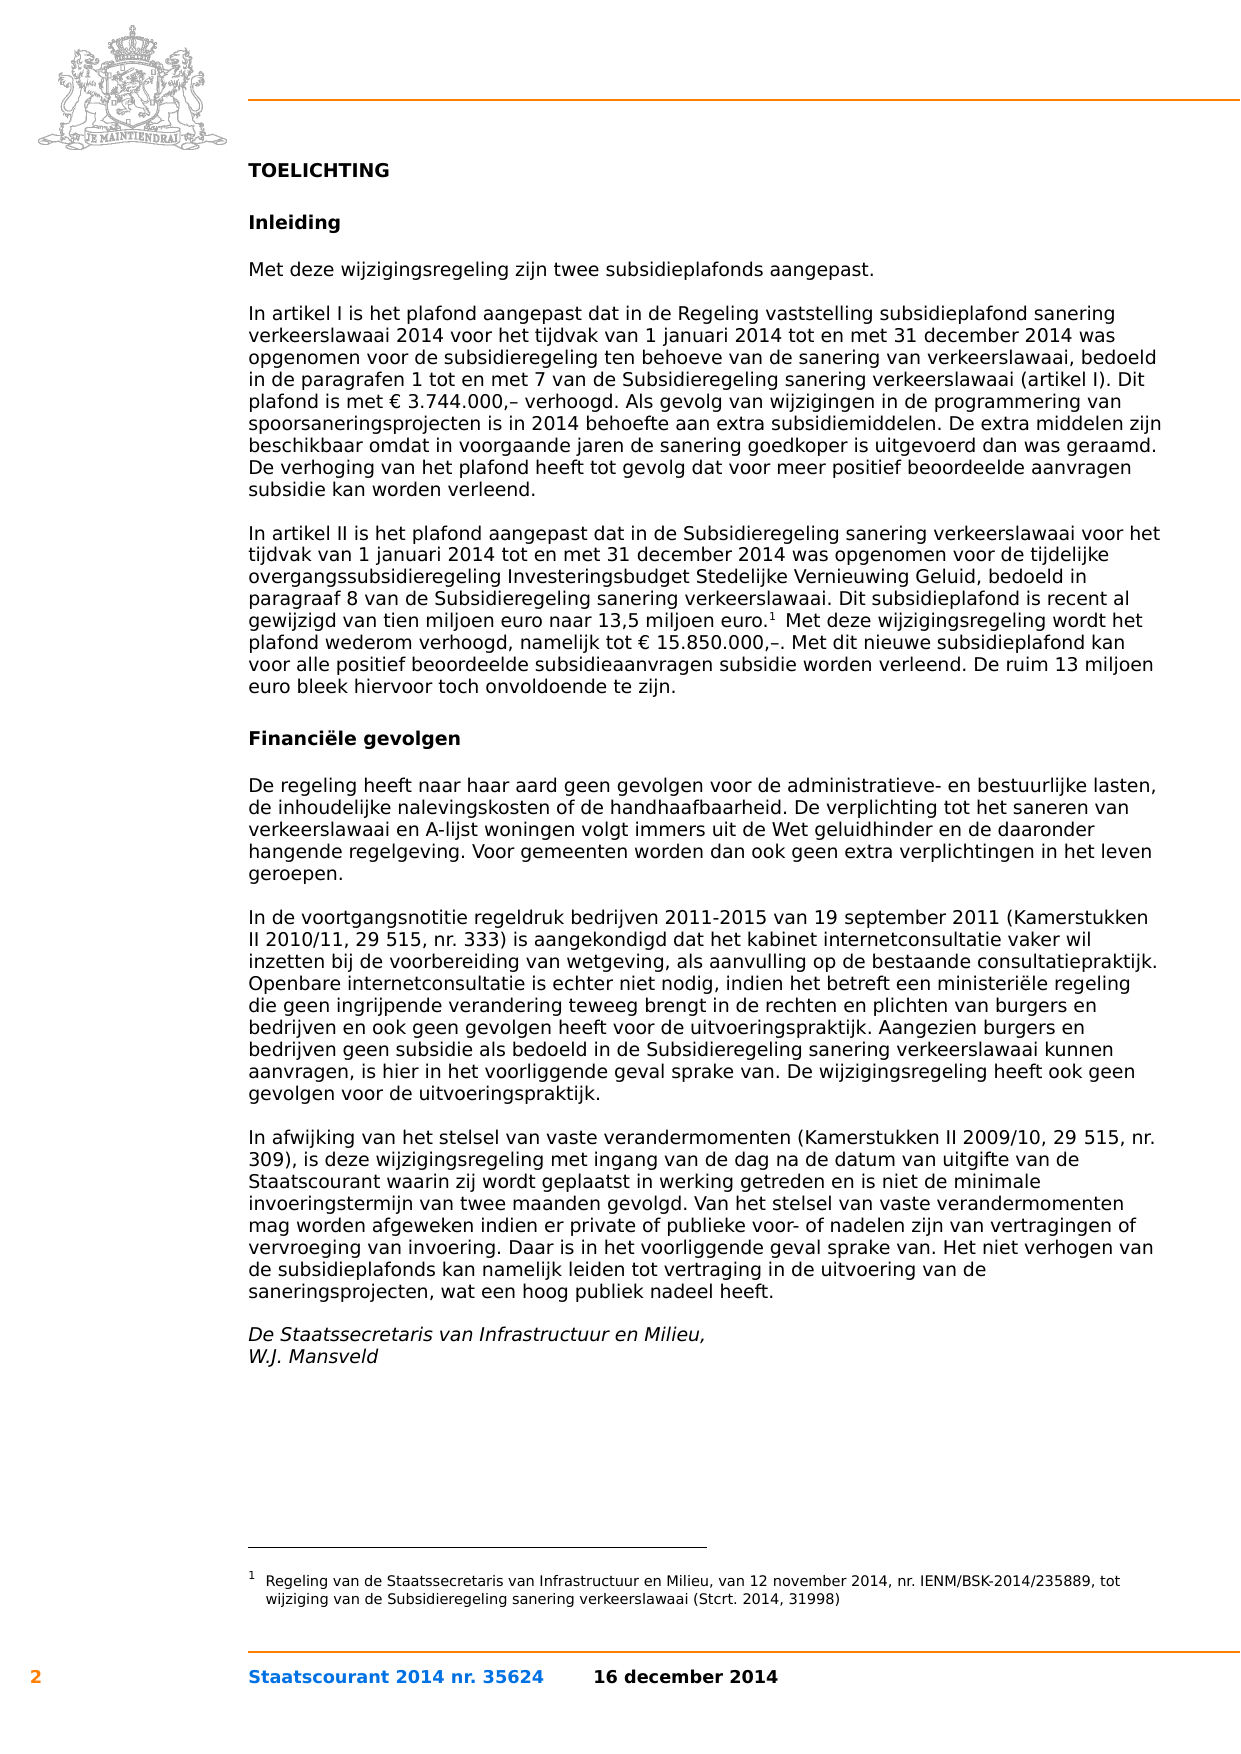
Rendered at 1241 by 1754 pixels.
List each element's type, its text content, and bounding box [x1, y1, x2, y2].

subtitle Financiële gevolgen [248, 728, 1163, 750]
text In afwijking van het stelsel van vaste verandermomenten (Kamerstukken II 2009/10, 29 515, nr. 309), is deze wijzigingsregeling met ingang van de dag na de datum van uitgifte van de Staatscourant waarin zij wordt geplaatst in werking getreden en is niet de minimale invoeringstermijn van twee maanden gevolgd. Van het stelsel van vaste verandermomenten mag worden afgeweken indien er private of publieke voor- of nadelen zijn van vertragingen of vervroeging van invoering. Daar is in het voorliggende geval sprake van. Het niet verhogen van de subsidieplafonds kan namelijk leiden tot vertraging in de uitvoering van de saneringsprojecten, wat een hoog publiek nadeel heeft. [248, 1127, 1163, 1302]
text De Staatssecretaris van Infrastructuur en Milieu, W.J. Mansveld [248, 1324, 1163, 1368]
subtitle TOELICHTING [248, 160, 1163, 182]
picture [38, 25, 227, 150]
subtitle Inleiding [248, 212, 1163, 234]
text In artikel I is het plafond aangepast dat in de Regeling vaststelling subsidieplafond sanering verkeerslawaai 2014 voor het tijdvak van 1 januari 2014 tot en met 31 december 2014 was opgenomen voor de subsidieregeling ten behoeve van de sanering van verkeerslawaai, bedoeld in de paragrafen 1 tot en met 7 van de Subsidieregeling sanering verkeerslawaai (artikel I). Dit plafond is met € 3.744.000,– verhoogd. Als gevolg van wijzigingen in de programmering van spoorsaneringsprojecten is in 2014 behoefte aan extra subsidiemiddelen. De extra middelen zijn beschikbaar omdat in voorgaande jaren de sanering goedkoper is uitgevoerd dan was geraamd. De verhoging van het plafond heeft tot gevolg dat voor meer positief beoordeelde aanvragen subsidie kan worden verleend. [248, 303, 1163, 501]
text De regeling heeft naar haar aard geen gevolgen voor de administratieve- en bestuurlijke lasten, de inhoudelijke nalevingskosten of de handhaafbaarheid. De verplichting tot het saneren van verkeerslawaai en A-lijst woningen volgt immers uit de Wet geluidhinder en de daaronder hangende regelgeving. Voor gemeenten worden dan ook geen extra verplichtingen in het leven geroepen. [248, 775, 1163, 885]
text Regeling van de Staatssecretaris van Infrastructuur en Milieu, van 12 november 2014, nr. IENM/BSK-2014/235889, tot wijziging van de Subsidieregeling sanering verkeerslawaai (Stcrt. 2014, 31998) [248, 1569, 1163, 1608]
text In artikel II is het plafond aangepast dat in de Subsidieregeling sanering verkeerslawaai voor het tijdvak van 1 januari 2014 tot en met 31 december 2014 was opgenomen voor de tijdelijke overgangssubsidieregeling Investeringsbudget Stedelijke Vernieuwing Geluid, bedoeld in paragraaf 8 van de Subsidieregeling sanering verkeerslawaai. Dit subsidieplafond is recent al gewijzigd van tien miljoen euro naar 13,5 miljoen euro. Met deze wijzigingsregeling wordt het plafond wederom verhoogd, namelijk tot € 15.850.000,–. Met dit nieuwe subsidieplafond kan voor alle positief beoordeelde subsidieaanvragen subsidie worden verleend. De ruim 13 miljoen euro bleek hiervoor toch onvoldoende te zijn. [248, 522, 1163, 698]
text Met deze wijzigingsregeling zijn twee subsidieplafonds aangepast. [248, 259, 1163, 281]
text In de voortgangsnotitie regeldruk bedrijven 2011-2015 van 19 september 2011 (Kamerstukken II 2010/11, 29 515, nr. 333) is aangekondigd dat het kabinet internetconsultatie vaker wil inzetten bij de voorbereiding van wetgeving, als aanvulling op de bestaande consultatiepraktijk. Openbare internetconsultatie is echter niet nodig, indien het betreft een ministeriële regeling die geen ingrijpende verandering teweeg brengt in de rechten en plichten van burgers en bedrijven en ook geen gevolgen heeft voor de uitvoeringspraktijk. Aangezien burgers en bedrijven geen subsidie als bedoeld in de Subsidieregeling sanering verkeerslawaai kunnen aanvragen, is hier in het voorliggende geval sprake van. De wijzigingsregeling heeft ook geen gevolgen voor de uitvoeringspraktijk. [248, 907, 1163, 1105]
